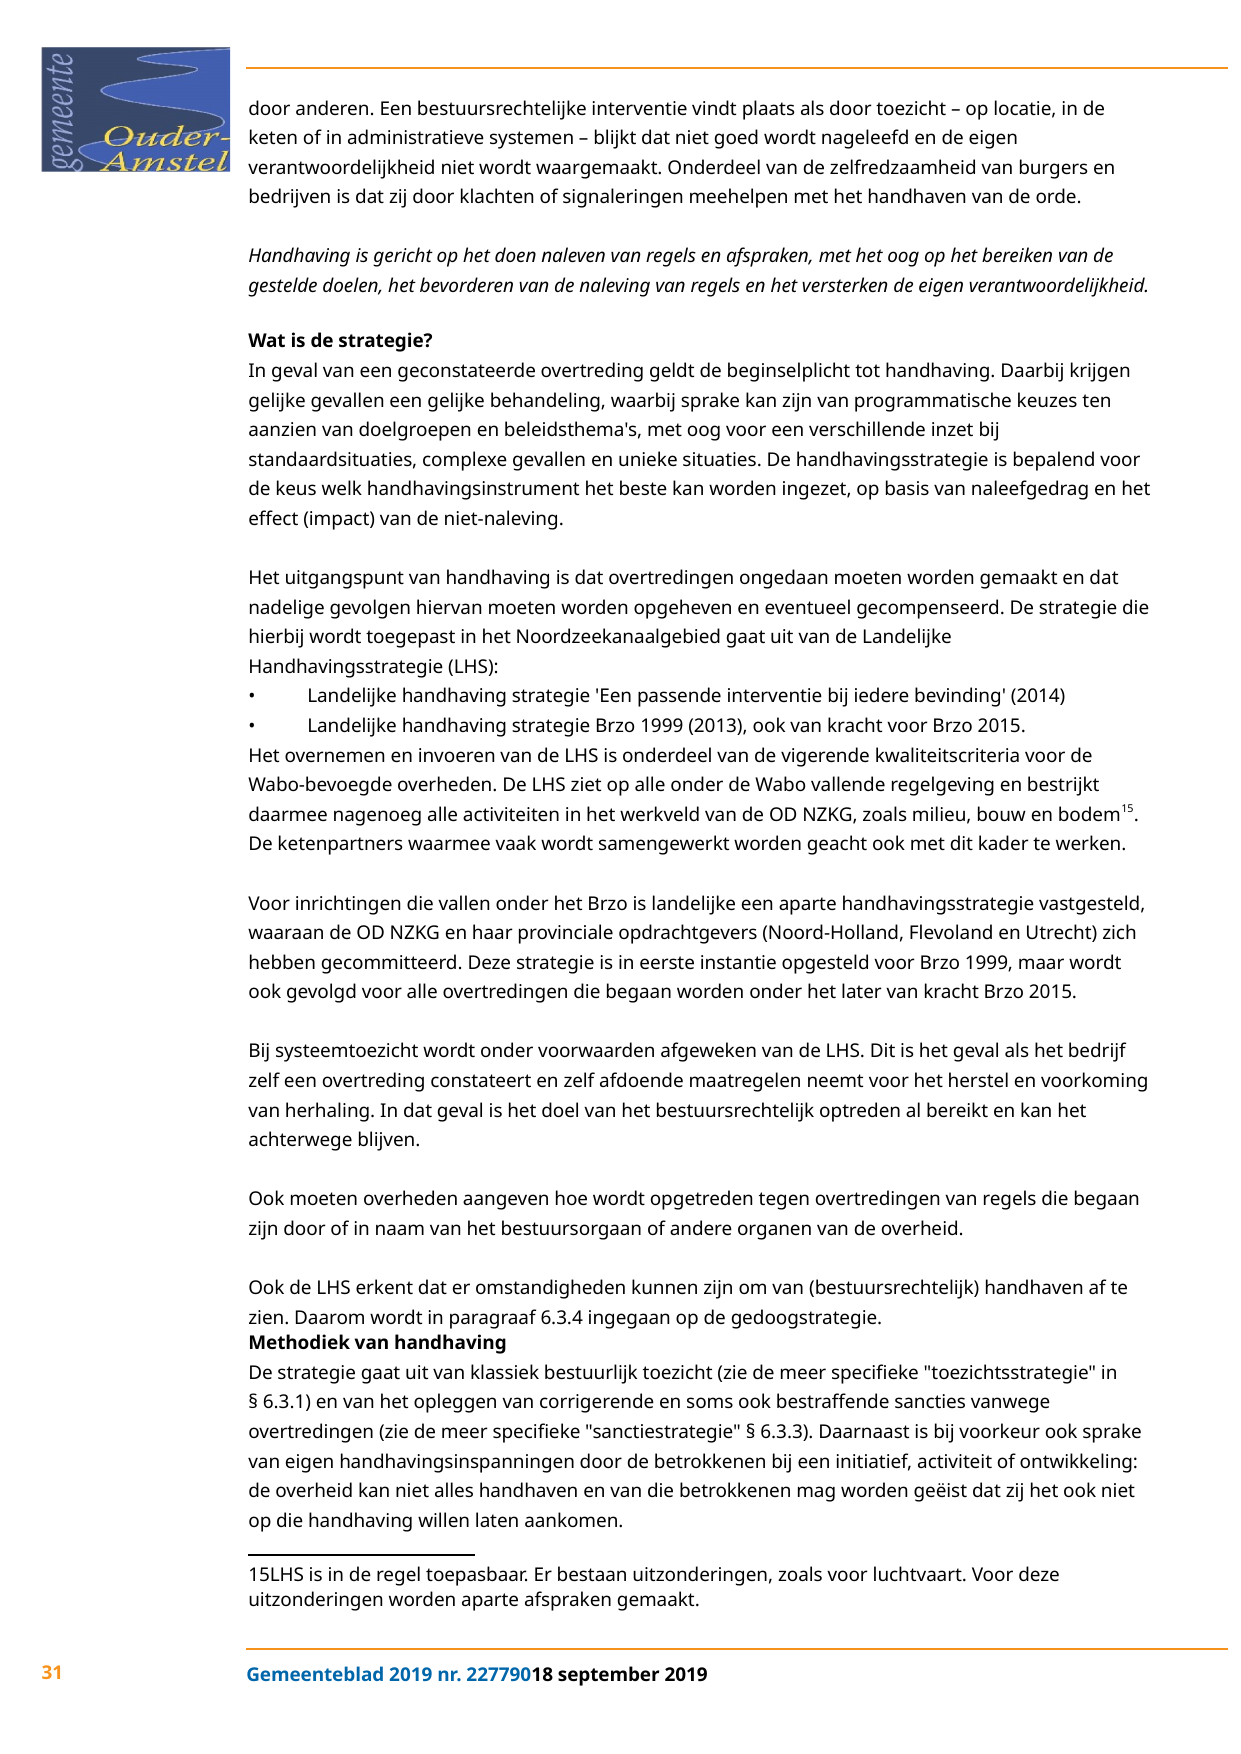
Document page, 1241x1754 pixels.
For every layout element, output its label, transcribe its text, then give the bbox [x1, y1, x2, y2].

table_cell Methodiek van handhaving De strategie gaat uit van klassiek bestuurlijk toezicht (zie de meer specifieke "toezichtsstrategie" in § 6.3.1) en van het opleggen van corrigerende en soms ook bestraffende sancties vanwege overtredingen (zie de meer specifieke "sanctiestrategie" § 6.3.3). Daarnaast is bij voorkeur ook sprake van eigen handhavingsinspanningen door de betrokkenen bij een initiatief, activiteit of ontwikkeling: de overheid kan niet alles handhaven en van die betrokkenen mag worden geëist dat zij het ook niet op die handhaving willen laten aankomen. [248, 1330, 1152, 1533]
picture [41, 47, 231, 172]
table_header door anderen. Een bestuursrechtelijke interventie vindt plaats als door toezicht – op locatie, in de keten of in administratieve systemen – blijkt dat niet goed wordt nageleefd en de eigen verantwoordelijkheid niet wordt waargemaakt. Onderdeel van de zelfredzaamheid van burgers en bedrijven is dat zij door klachten of signaleringen meehelpen met het handhaven van de orde. Handhaving is gericht op het doen naleven van regels en afspraken, met het oog op het bereiken van de gestelde doelen, het bevorderen van de naleving van regels en het versterken de eigen verantwoordelijkheid. [248, 95, 1152, 328]
table_cell Wat is de strategie? In geval van een geconstateerde overtreding geldt de beginselplicht tot handhaving. Daarbij krijgen gelijke gevallen een gelijke behandeling, waarbij sprake kan zijn van programmatische keuzes ten aanzien van doelgroepen en beleidsthema's, met oog voor een verschillende inzet bij standaardsituaties, complexe gevallen en unieke situaties. De handhavingsstrategie is bepalend voor de keus welk handhavingsinstrument het beste kan worden ingezet, op basis van naleefgedrag en het effect (impact) van de niet-naleving. Het uitgangspunt van handhaving is dat overtredingen ongedaan moeten worden gemaakt en dat nadelige gevolgen hiervan moeten worden opgeheven en eventueel gecompenseerd. De strategie die hierbij wordt toegepast in het Noordzeekanaalgebied gaat uit van de Landelijke Handhavingsstrategie (LHS): Landelijke handhaving strategie 'Een passende interventie bij iedere bevinding' (2014) Landelijke handhaving strategie Brzo 1999 (2013), ook van kracht voor Brzo 2015. Het overnemen en invoeren van de LHS is onderdeel van de vigerende kwaliteitscriteria voor de Wabo-bevoegde overheden. De LHS ziet op alle onder de Wabo vallende regelgeving en bestrijkt daarmee nagenoeg alle activiteiten in het werkveld van de OD NZKG, zoals milieu, bouw en bodem. De ketenpartners waarmee vaak wordt samengewerkt worden geacht ook met dit kader te werken. Voor inrichtingen die vallen onder het Brzo is landelijke een aparte handhavingsstrategie vastgesteld, waaraan de OD NZKG en haar provinciale opdrachtgevers (Noord-Holland, Flevoland en Utrecht) zich hebben gecommitteerd. Deze strategie is in eerste instantie opgesteld voor Brzo 1999, maar wordt ook gevolgd voor alle overtredingen die begaan worden onder het later van kracht Brzo 2015. Bij systeemtoezicht wordt onder voorwaarden afgeweken van de LHS. Dit is het geval als het bedrijf zelf een overtreding constateert en zelf afdoende maatregelen neemt voor het herstel en voorkoming van herhaling. In dat geval is het doel van het bestuursrechtelijk optreden al bereikt en kan het achterwege blijven. Ook moeten overheden aangeven hoe wordt opgetreden tegen overtredingen van regels die begaan zijn door of in naam van het bestuursorgaan of andere organen van de overheid. Ook de LHS erkent dat er omstandigheden kunnen zijn om van (bestuursrechtelijk) handhaven af te zien. Daarom wordt in paragraaf 6.3.4 ingegaan op de gedoogstrategie. [248, 328, 1152, 1329]
